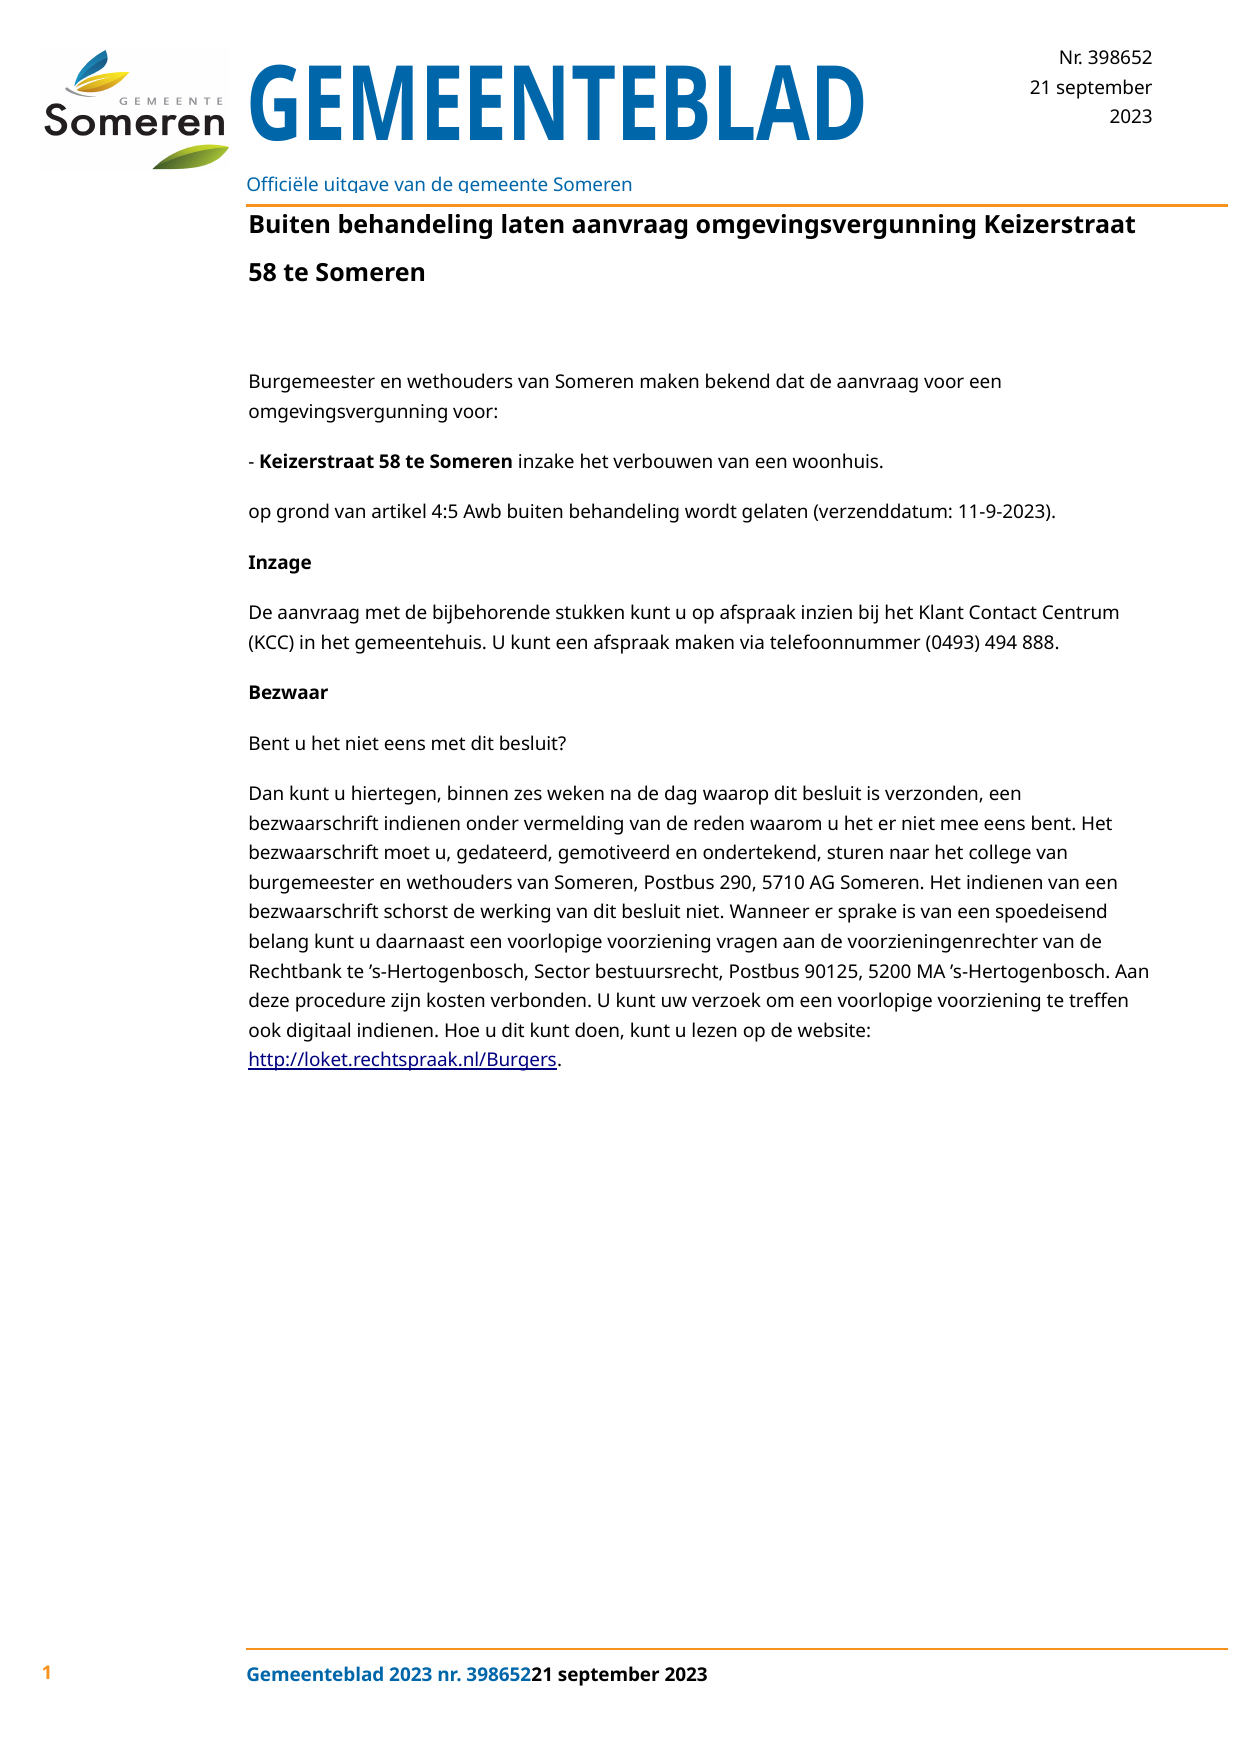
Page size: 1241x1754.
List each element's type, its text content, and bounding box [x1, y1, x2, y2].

text - Keizerstraat 58 te Someren inzake het verbouwen van een woonhuis. [248, 448, 1152, 474]
text Bezwaar [248, 679, 1152, 705]
picture [41, 47, 231, 172]
text op grond van artikel 4:5 Awb buiten behandeling wordt gelaten (verzenddatum: 11-9-2023). [248, 499, 1152, 524]
text Bent u het niet eens met dit besluit? [248, 730, 1152, 756]
text De aanvraag met de bijbehorende stukken kunt u op afspraak inzien bij het Klant Contact Centrum (KCC) in het gemeentehuis. U kunt een afspraak maken via telefoonnummer (0493) 494 888. [248, 599, 1152, 655]
text Buiten behandeling laten aanvraag omgevingsvergunning Keizerstraat 58 te Someren [248, 207, 1152, 288]
text Burgemeester en wethouders van Someren maken bekend dat de aanvraag voor een omgevingsvergunning voor: [248, 368, 1152, 424]
text Inzage [248, 549, 1152, 575]
text Dan kunt u hiertegen, binnen zes weken na de dag waarop dit besluit is verzonden, een bezwaarschrift indienen onder vermelding van de reden waarom u het er niet mee eens bent. Het bezwaarschrift moet u, gedateerd, gemotiveerd en ondertekend, sturen naar het college van burgemeester en wethouders van Someren, Postbus 290, 5710 AG Someren. Het indienen van een bezwaarschrift schorst de werking van dit besluit niet. Wanneer er sprake is van een spoedeisend belang kunt u daarnaast een voorlopige voorziening vragen aan de voorzieningenrechter van de Rechtbank te ’s-Hertogenbosch, Sector bestuursrecht, Postbus 90125, 5200 MA ’s-Hertogenbosch. Aan deze procedure zijn kosten verbonden. U kunt uw verzoek om een voorlopige voorziening te treffen ook digitaal indienen. Hoe u dit kunt doen, kunt u lezen op de website: http://loket.rechtspraak.nl/Burgers. [248, 780, 1152, 1072]
